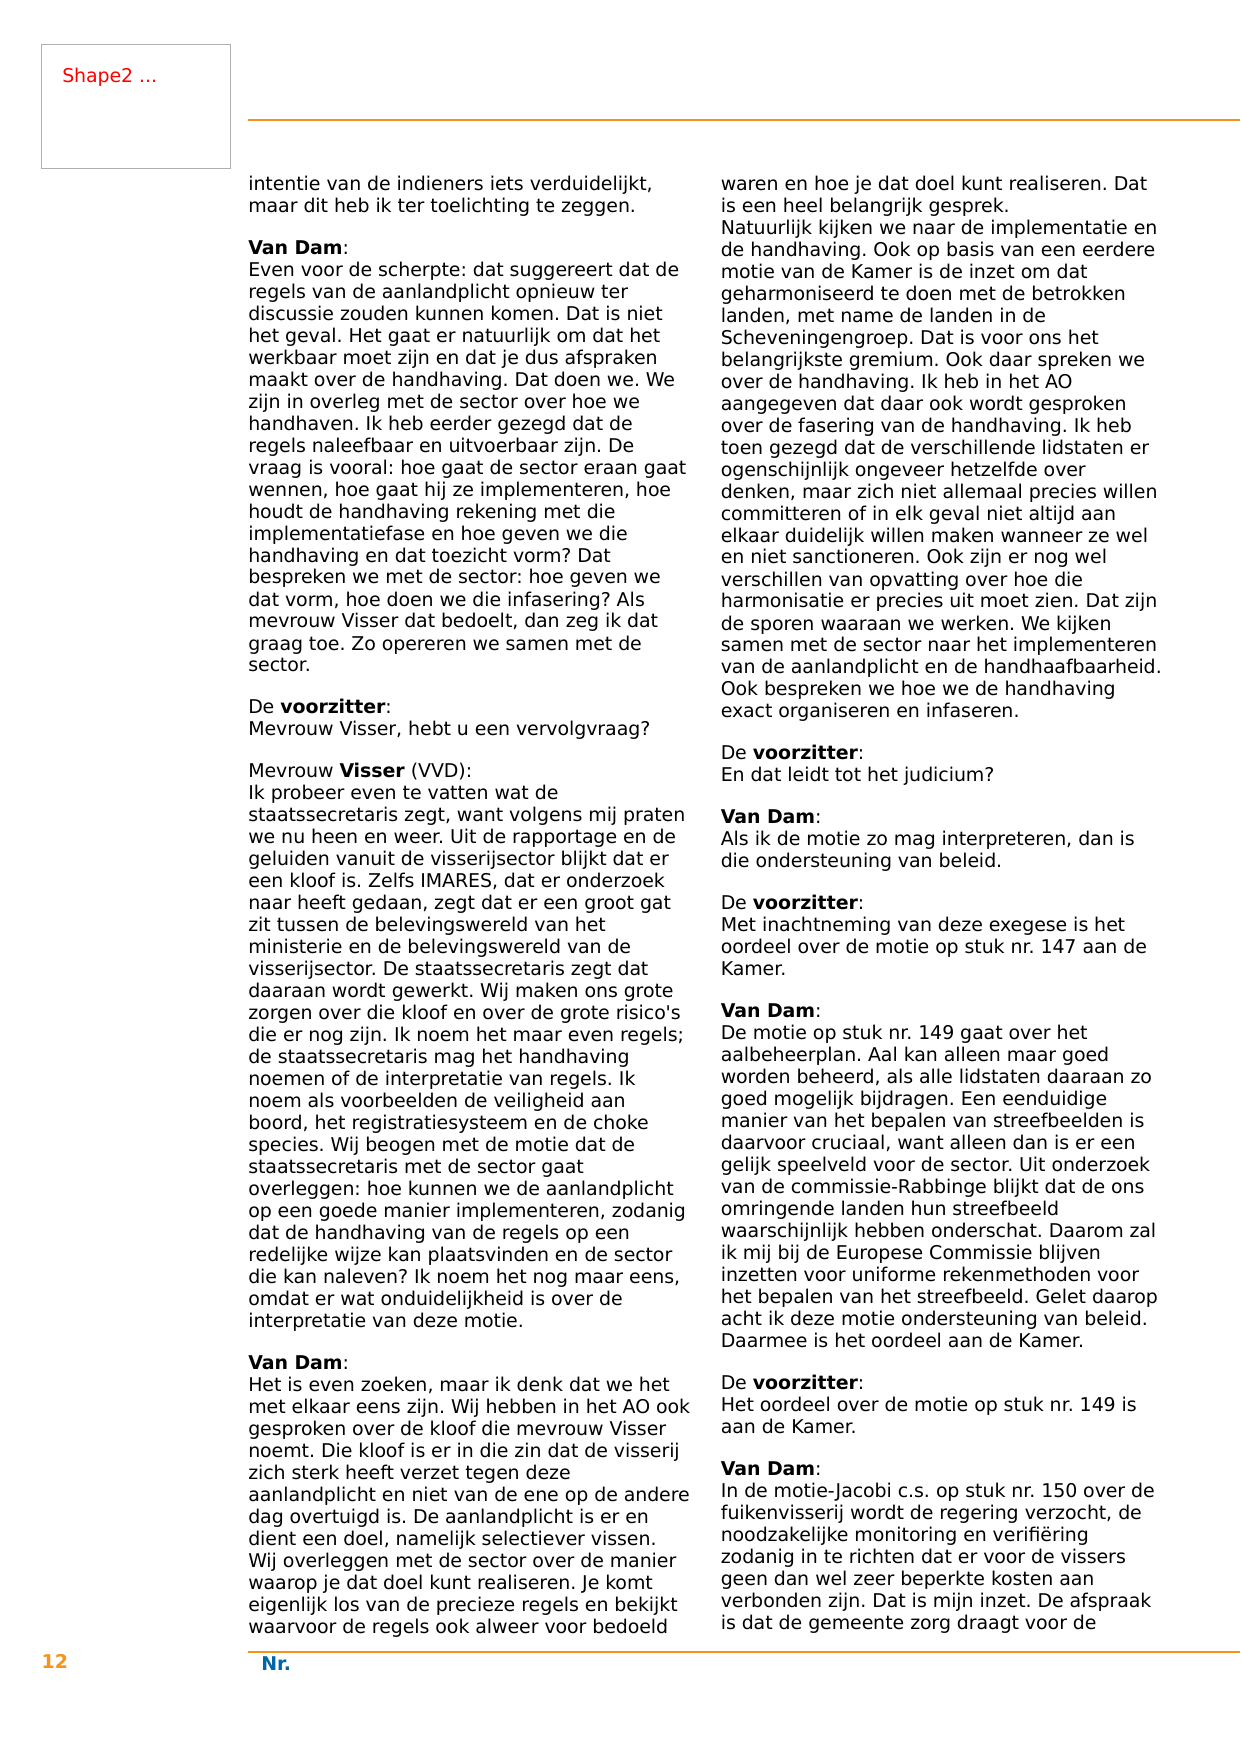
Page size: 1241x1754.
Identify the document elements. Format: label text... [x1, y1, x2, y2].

text En dat leidt tot het judicium? [721, 764, 1163, 786]
text waren en hoe je dat doel kunt realiseren. Dat is een heel belangrijk gesprek. [721, 173, 1163, 217]
text Even voor de scherpte: dat suggereert dat de regels van de aanlandplicht opnieuw ter discussie zouden kunnen komen. Dat is niet het geval. Het gaat er natuurlijk om dat het werkbaar moet zijn en dat je dus afspraken maakt over de handhaving. Dat doen we. We zijn in overleg met de sector over hoe we handhaven. Ik heb eerder gezegd dat de regels naleefbaar en uitvoerbaar zijn. De vraag is vooral: hoe gaat de sector eraan gaat wennen, hoe gaat hij ze implementeren, hoe houdt de handhaving rekening met die implementatiefase en hoe geven we die handhaving en dat toezicht vorm? Dat bespreken we met de sector: hoe geven we dat vorm, hoe doen we die infasering? Als mevrouw Visser dat bedoelt, dan zeg ik dat graag toe. Zo opereren we samen met de sector. [248, 259, 691, 676]
text Als ik de motie zo mag interpreteren, dan is die ondersteuning van beleid. [721, 828, 1163, 872]
text Van Dam: [248, 237, 691, 259]
text De voorzitter: [721, 742, 1163, 764]
text Van Dam: [721, 806, 1163, 828]
text Het is even zoeken, maar ik denk dat we het met elkaar eens zijn. Wij hebben in het AO ook gesproken over de kloof die mevrouw Visser noemt. Die kloof is er in die zin dat de visserij zich sterk heeft verzet tegen deze aanlandplicht en niet van de ene op de andere dag overtuigd is. De aanlandplicht is er en dient een doel, namelijk selectiever vissen. Wij overleggen met de sector over de manier waarop je dat doel kunt realiseren. Je komt eigenlijk los van de precieze regels en bekijkt waarvoor de regels ook alweer voor bedoeld [248, 1374, 691, 1637]
text Van Dam: [721, 1458, 1163, 1480]
text Mevrouw Visser (VVD): [248, 760, 691, 782]
text Van Dam: [721, 1000, 1163, 1022]
text De voorzitter: [721, 892, 1163, 914]
text Mevrouw Visser, hebt u een vervolgvraag? [248, 718, 691, 740]
text Het oordeel over de motie op stuk nr. 149 is aan de Kamer. [721, 1394, 1163, 1438]
text De voorzitter: [721, 1372, 1163, 1394]
text Natuurlijk kijken we naar de implementatie en de handhaving. Ook op basis van een eerdere motie van de Kamer is de inzet om dat geharmoniseerd te doen met de betrokken landen, met name de landen in de Scheveningengroep. Dat is voor ons het belangrijkste gremium. Ook daar spreken we over de handhaving. Ik heb in het AO aangegeven dat daar ook wordt gesproken over de fasering van de handhaving. Ik heb toen gezegd dat de verschillende lidstaten er ogenschijnlijk ongeveer hetzelfde over denken, maar zich niet allemaal precies willen committeren of in elk geval niet altijd aan elkaar duidelijk willen maken wanneer ze wel en niet sanctioneren. Ook zijn er nog wel verschillen van opvatting over hoe die harmonisatie er precies uit moet zien. Dat zijn de sporen waaraan we werken. We kijken samen met de sector naar het implementeren van de aanlandplicht en de handhaafbaarheid. Ook bespreken we hoe we de handhaving exact organiseren en infaseren. [721, 217, 1163, 722]
text Ik probeer even te vatten wat de staatssecretaris zegt, want volgens mij praten we nu heen en weer. Uit de rapportage en de geluiden vanuit de visserijsector blijkt dat er een kloof is. Zelfs IMARES, dat er onderzoek naar heeft gedaan, zegt dat er een groot gat zit tussen de belevingswereld van het ministerie en de belevingswereld van de visserijsector. De staatssecretaris zegt dat daaraan wordt gewerkt. Wij maken ons grote zorgen over die kloof en over de grote risico's die er nog zijn. Ik noem het maar even regels; de staatssecretaris mag het handhaving noemen of de interpretatie van regels. Ik noem als voorbeelden de veiligheid aan boord, het registratiesysteem en de choke species. Wij beogen met de motie dat de staatssecretaris met de sector gaat overleggen: hoe kunnen we de aanlandplicht op een goede manier implementeren, zodanig dat de handhaving van de regels op een redelijke wijze kan plaatsvinden en de sector die kan naleven? Ik noem het nog maar eens, omdat er wat onduidelijkheid is over de interpretatie van deze motie. [248, 782, 691, 1332]
text In de motie-Jacobi c.s. op stuk nr. 150 over de fuikenvisserij wordt de regering verzocht, de noodzakelijke monitoring en verifiëring zodanig in te richten dat er voor de vissers geen dan wel zeer beperkte kosten aan verbonden zijn. Dat is mijn inzet. De afspraak is dat de gemeente zorg draagt voor de [721, 1480, 1163, 1633]
text Met inachtneming van deze exegese is het oordeel over de motie op stuk nr. 147 aan de Kamer. [721, 914, 1163, 980]
text Van Dam: [248, 1352, 691, 1374]
text De motie op stuk nr. 149 gaat over het aalbeheerplan. Aal kan alleen maar goed worden beheerd, als alle lidstaten daaraan zo goed mogelijk bijdragen. Een eenduidige manier van het bepalen van streefbeelden is daarvoor cruciaal, want alleen dan is er een gelijk speelveld voor de sector. Uit onderzoek van de commissie-Rabbinge blijkt dat de ons omringende landen hun streefbeeld waarschijnlijk hebben onderschat. Daarom zal ik mij bij de Europese Commissie blijven inzetten voor uniforme rekenmethoden voor het bepalen van het streefbeeld. Gelet daarop acht ik deze motie ondersteuning van beleid. Daarmee is het oordeel aan de Kamer. [721, 1022, 1163, 1352]
text intentie van de indieners iets verduidelijkt, maar dit heb ik ter toelichting te zeggen. [248, 173, 691, 217]
text De voorzitter: [248, 696, 691, 718]
